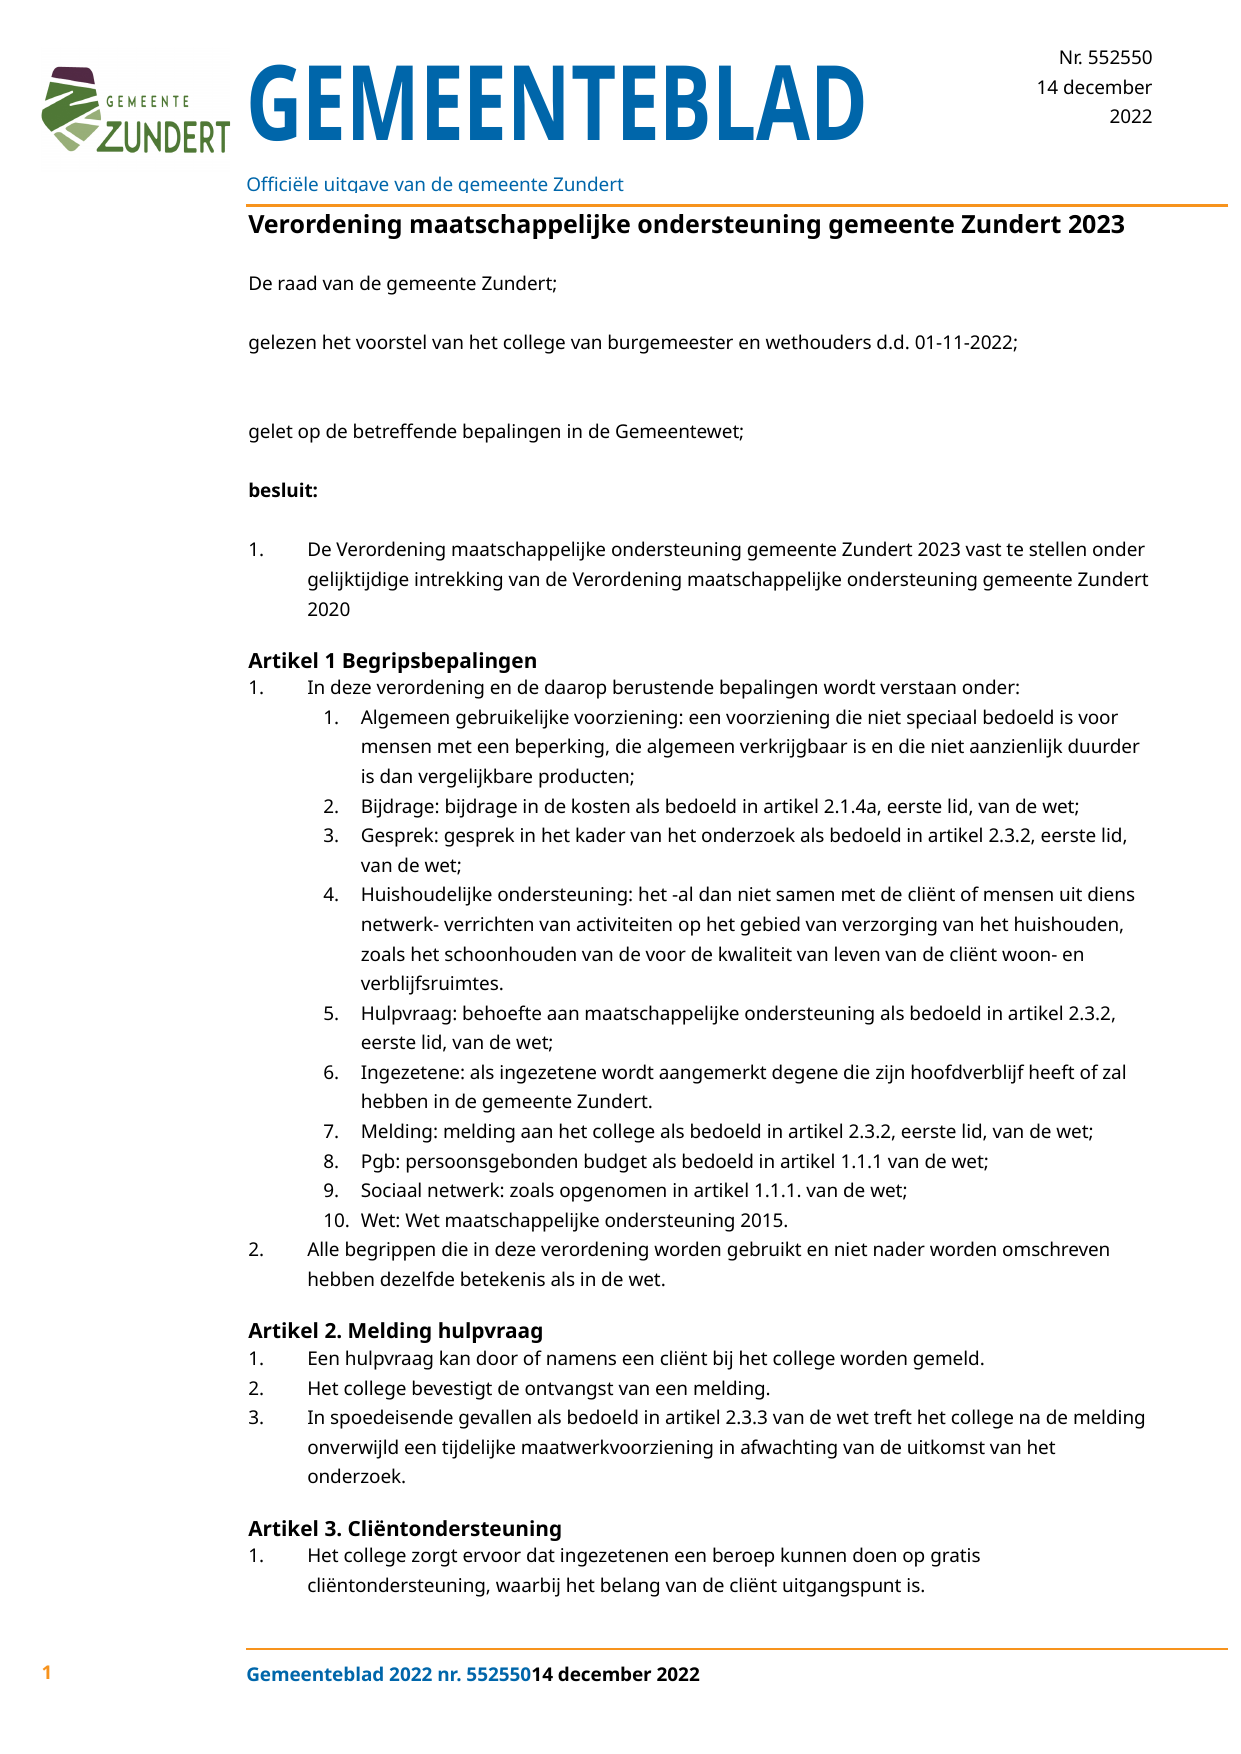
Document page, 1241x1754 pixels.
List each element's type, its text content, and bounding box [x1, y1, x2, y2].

list Hulpvraag: behoefte aan maatschappelijke ondersteuning als bedoeld in artikel 2.3.2, eerste lid, van de wet; [323, 1000, 1152, 1055]
list Pgb: persoonsgebonden budget als bedoeld in artikel 1.1.1 van de wet; [323, 1148, 1152, 1174]
text Artikel 1 Begripsbepalingen [248, 646, 1152, 674]
list In deze verordening en de daarop berustende bepalingen wordt verstaan onder: [248, 674, 1152, 700]
list Bijdrage: bijdrage in de kosten als bedoeld in artikel 2.1.4a, eerste lid, van de wet; [323, 793, 1152, 819]
list Sociaal netwerk: zoals opgenomen in artikel 1.1.1. van de wet; [323, 1177, 1152, 1203]
text Verordening maatschappelijke ondersteuning gemeente Zundert 2023 [248, 207, 1152, 241]
list Algemeen gebruikelijke voorziening: een voorziening die niet speciaal bedoeld is voor mensen met een beperking, die algemeen verkrijgbaar is en die niet aanzienlijk duurder is dan vergelijkbare producten; [323, 704, 1152, 789]
list Het college zorgt ervoor dat ingezetenen een beroep kunnen doen op gratis cliëntondersteuning, waarbij het belang van de cliënt uitgangspunt is. [248, 1542, 1152, 1598]
text besluit: [248, 477, 1152, 503]
list Wet: Wet maatschappelijke ondersteuning 2015. [323, 1207, 1152, 1233]
list Alle begrippen die in deze verordening worden gebruikt en niet nader worden omschreven hebben dezelfde betekenis als in de wet. [248, 1237, 1152, 1292]
list Huishoudelijke ondersteuning: het -al dan niet samen met de cliënt of mensen uit diens netwerk- verrichten van activiteiten op het gebied van verzorging van het huishouden, zoals het schoonhouden van de voor de kwaliteit van leven van de cliënt woon- en verblijfsruimtes. [323, 882, 1152, 996]
list Melding: melding aan het college als bedoeld in artikel 2.3.2, eerste lid, van de wet; [323, 1118, 1152, 1144]
picture [41, 47, 231, 172]
list Een hulpvraag kan door of namens een cliënt bij het college worden gemeld. [248, 1345, 1152, 1371]
text De raad van de gemeente Zundert; [248, 270, 1152, 296]
text Artikel 2. Melding hulpvraag [248, 1317, 1152, 1345]
text gelezen het voorstel van het college van burgemeester en wethouders d.d. 01-11-2022; [248, 329, 1152, 355]
list Gesprek: gesprek in het kader van het onderzoek als bedoeld in artikel 2.3.2, eerste lid, van de wet; [323, 822, 1152, 878]
text gelet op de betreffende bepalingen in de Gemeentewet; [248, 418, 1152, 444]
list Het college bevestigt de ontvangst van een melding. [248, 1375, 1152, 1400]
list Ingezetene: als ingezetene wordt aangemerkt degene die zijn hoofdverblijf heeft of zal hebben in de gemeente Zundert. [323, 1059, 1152, 1114]
list De Verordening maatschappelijke ondersteuning gemeente Zundert 2023 vast te stellen onder gelijktijdige intrekking van de Verordening maatschappelijke ondersteuning gemeente Zundert 2020 [248, 537, 1152, 621]
list In spoedeisende gevallen als bedoeld in artikel 2.3.3 van de wet treft het college na de melding onverwijld een tijdelijke maatwerkvoorziening in afwachting van de uitkomst van het onderzoek. [248, 1404, 1152, 1489]
text Artikel 3. Cliëntondersteuning [248, 1514, 1152, 1542]
